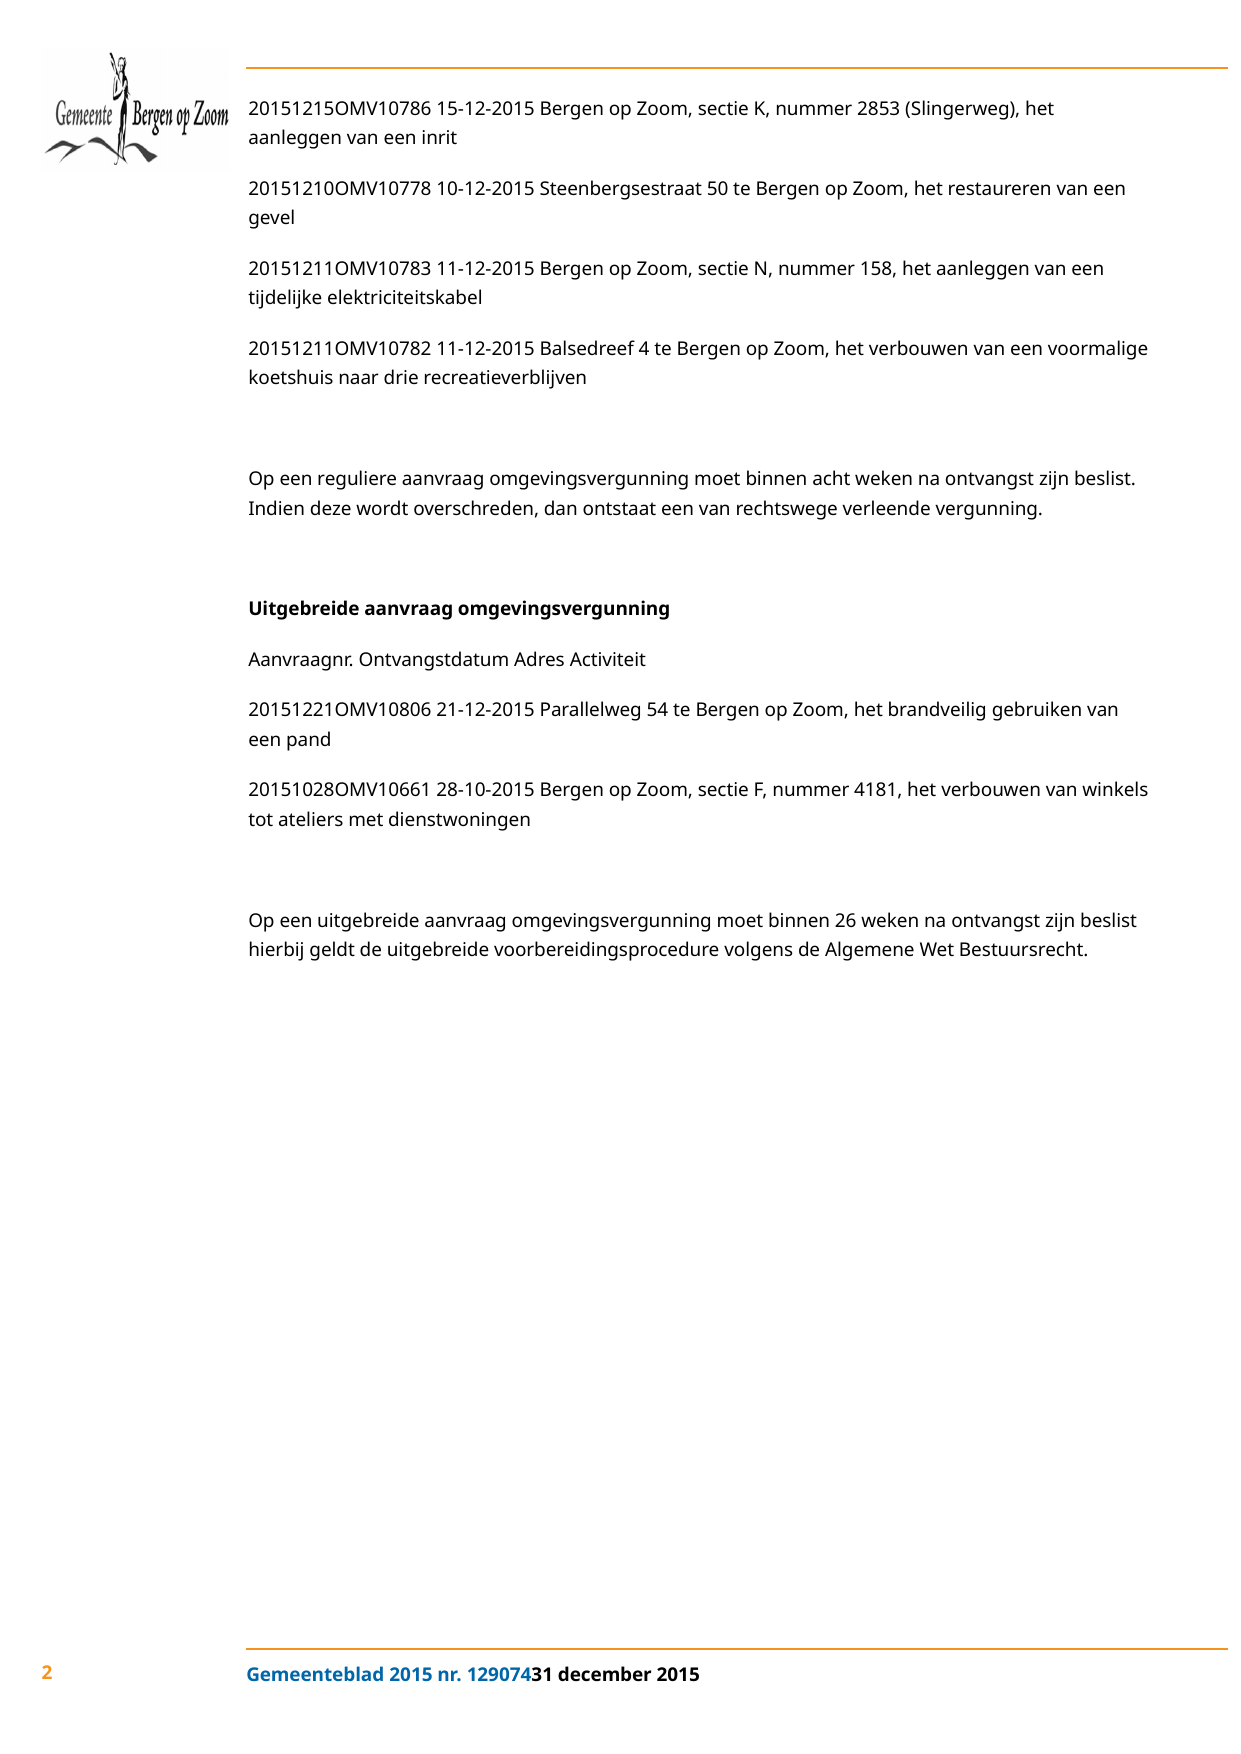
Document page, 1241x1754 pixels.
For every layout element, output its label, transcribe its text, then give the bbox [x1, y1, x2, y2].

text 20151211OMV10783 11-12-2015 Bergen op Zoom, sectie N, nummer 158, het aanleggen van een tijdelijke elektriciteitskabel [248, 255, 1152, 310]
picture [41, 47, 231, 172]
text Op een reguliere aanvraag omgevingsvergunning moet binnen acht weken na ontvangst zijn beslist. Indien deze wordt overschreden, dan ontstaat een van rechtswege verleende vergunning. [248, 465, 1152, 521]
text 20151028OMV10661 28-10-2015 Bergen op Zoom, sectie F, nummer 4181, het verbouwen van winkels tot ateliers met dienstwoningen [248, 776, 1152, 832]
text Aanvraagnr. Ontvangstdatum Adres Activiteit [248, 646, 1152, 672]
text Op een uitgebreide aanvraag omgevingsvergunning moet binnen 26 weken na ontvangst zijn beslist hierbij geldt de uitgebreide voorbereidingsprocedure volgens de Algemene Wet Bestuursrecht. [248, 907, 1152, 962]
text 20151221OMV10806 21-12-2015 Parallelweg 54 te Bergen op Zoom, het brandveilig gebruiken van een pand [248, 696, 1152, 752]
text 20151215OMV10786 15-12-2015 Bergen op Zoom, sectie K, nummer 2853 (Slingerweg), het aanleggen van een inrit [248, 95, 1152, 150]
text 20151210OMV10778 10-12-2015 Steenbergsestraat 50 te Bergen op Zoom, het restaureren van een gevel [248, 175, 1152, 230]
text 20151211OMV10782 11-12-2015 Balsedreef 4 te Bergen op Zoom, het verbouwen van een voormalige koetshuis naar drie recreatieverblijven [248, 335, 1152, 390]
text Uitgebreide aanvraag omgevingsvergunning [248, 596, 1152, 621]
